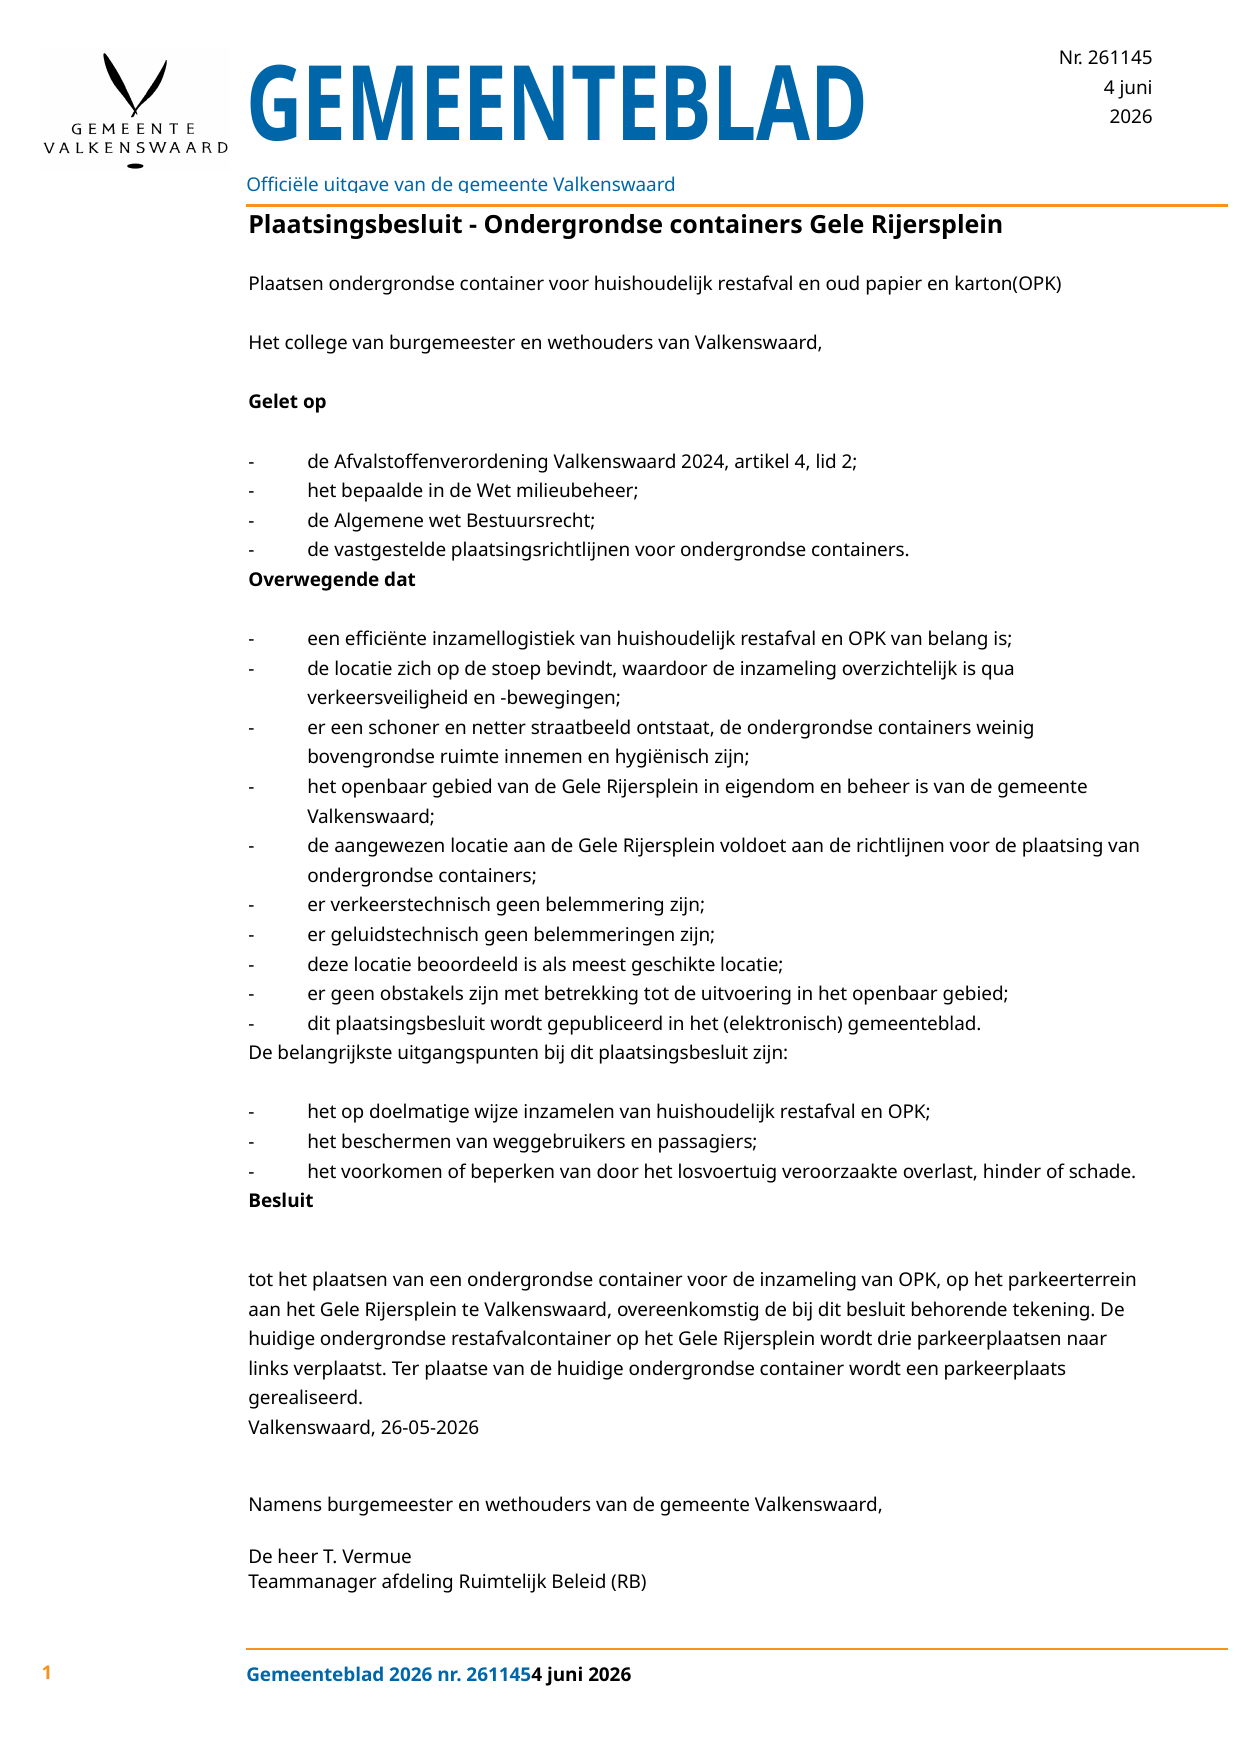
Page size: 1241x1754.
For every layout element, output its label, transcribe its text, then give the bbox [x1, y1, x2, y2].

text Plaatsingsbesluit - Ondergrondse containers Gele Rijersplein [248, 207, 1152, 241]
list het op doelmatige wijze inzamelen van huishoudelijk restafval en OPK; [248, 1099, 1152, 1124]
text Valkenswaard, 26-05-2026 [248, 1414, 1152, 1440]
list er verkeerstechnisch geen belemmering zijn; [248, 892, 1152, 917]
text Teammanager afdeling Ruimtelijk Beleid (RB) [248, 1568, 1152, 1594]
list dit plaatsingsbesluit wordt gepubliceerd in het (elektronisch) gemeenteblad. [248, 1010, 1152, 1036]
text Overwegende dat [248, 566, 1152, 592]
picture [41, 47, 231, 172]
list de Algemene wet Bestuursrecht; [248, 507, 1152, 533]
text tot het plaatsen van een ondergrondse container voor de inzameling van OPK, op het parkeerterrein aan het Gele Rijersplein te Valkenswaard, overeenkomstig de bij dit besluit behorende tekening. De huidige ondergrondse restafvalcontainer op het Gele Rijersplein wordt drie parkeerplaatsen naar links verplaatst. Ter plaatse van de huidige ondergrondse container wordt een parkeerplaats gerealiseerd. [248, 1266, 1152, 1410]
list deze locatie beoordeeld is als meest geschikte locatie; [248, 951, 1152, 976]
list de aangewezen locatie aan de Gele Rijersplein voldoet aan de richtlijnen voor de plaatsing van ondergrondse containers; [248, 832, 1152, 888]
list een efficiënte inzamellogistiek van huishoudelijk restafval en OPK van belang is; [248, 625, 1152, 651]
text Het college van burgemeester en wethouders van Valkenswaard, [248, 329, 1152, 355]
list de locatie zich op de stoep bevindt, waardoor de inzameling overzichtelijk is qua verkeersveiligheid en -bewegingen; [248, 655, 1152, 710]
text Namens burgemeester en wethouders van de gemeente Valkenswaard, [248, 1491, 1152, 1517]
list de Afvalstoffenverordening Valkenswaard 2024, artikel 4, lid 2; [248, 448, 1152, 473]
text Besluit [248, 1187, 1152, 1213]
list de vastgestelde plaatsingsrichtlijnen voor ondergrondse containers. [248, 537, 1152, 562]
text Plaatsen ondergrondse container voor huishoudelijk restafval en oud papier en karton(OPK) [248, 270, 1152, 296]
text Gelet op [248, 389, 1152, 414]
list het beschermen van weggebruikers en passagiers; [248, 1128, 1152, 1154]
list het bepaalde in de Wet milieubeheer; [248, 477, 1152, 503]
list het openbaar gebied van de Gele Rijersplein in eigendom en beheer is van de gemeente Valkenswaard; [248, 773, 1152, 828]
list er geen obstakels zijn met betrekking tot de uitvoering in het openbaar gebied; [248, 980, 1152, 1006]
list er geluidstechnisch geen belemmeringen zijn; [248, 921, 1152, 947]
list het voorkomen of beperken van door het losvoertuig veroorzaakte overlast, hinder of schade. [248, 1158, 1152, 1183]
text De belangrijkste uitgangspunten bij dit plaatsingsbesluit zijn: [248, 1039, 1152, 1065]
list er een schoner en netter straatbeeld ontstaat, de ondergrondse containers weinig bovengrondse ruimte innemen en hygiënisch zijn; [248, 714, 1152, 769]
text De heer T. Vermue [248, 1543, 1152, 1568]
